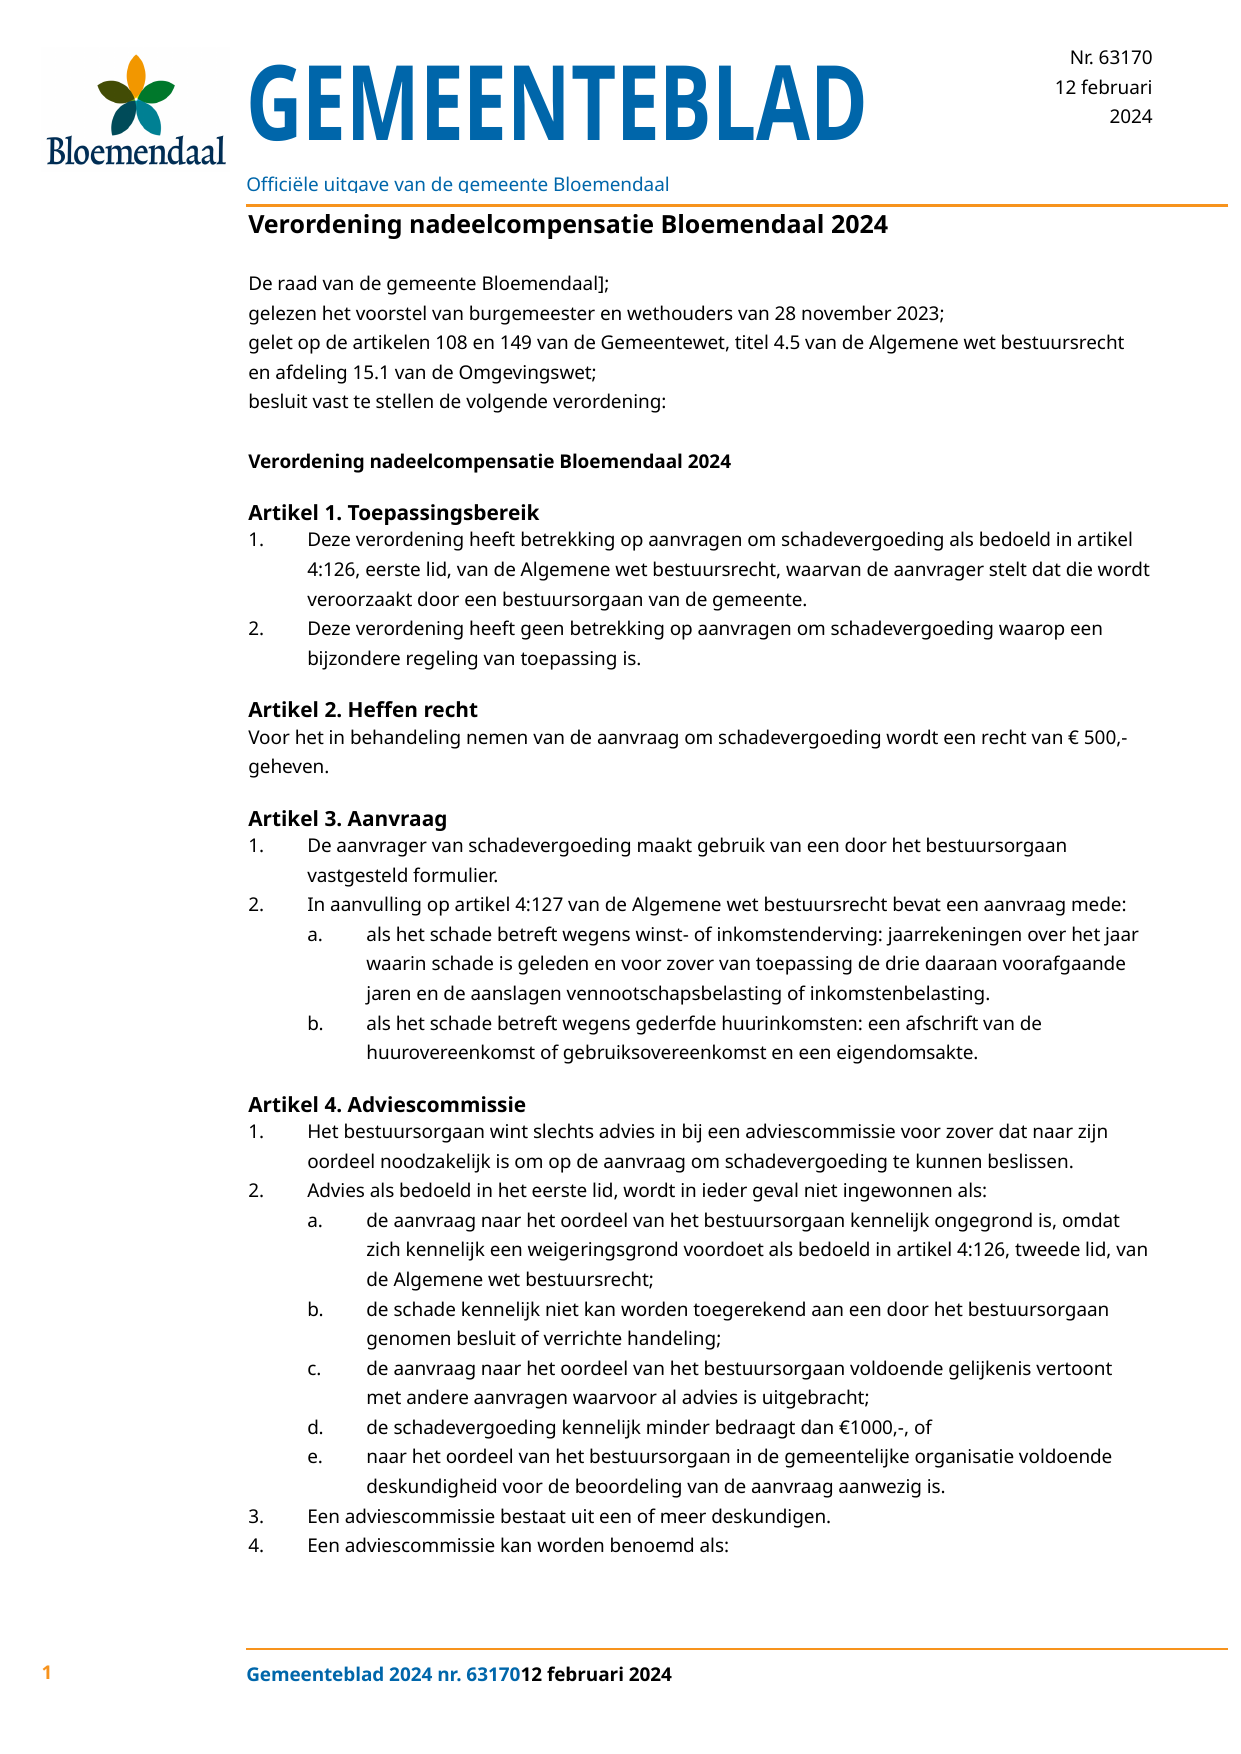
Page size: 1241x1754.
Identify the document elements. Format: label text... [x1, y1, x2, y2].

text Verordening nadeelcompensatie Bloemendaal 2024 [248, 448, 1152, 473]
list de schade kennelijk niet kan worden toegerekend aan een door het bestuursorgaan genomen besluit of verrichte handeling; [307, 1296, 1152, 1351]
list als het schade betreft wegens gederfde huurinkomsten: een afschrift van de huurovereenkomst of gebruiksovereenkomst en een eigendomsakte. [307, 1010, 1152, 1065]
text Voor het in behandeling nemen van de aanvraag om schadevergoeding wordt een recht van € 500,- geheven. [248, 724, 1152, 779]
list naar het oordeel van het bestuursorgaan in de gemeentelijke organisatie voldoende deskundigheid voor de beoordeling van de aanvraag aanwezig is. [307, 1444, 1152, 1499]
list Een adviescommissie bestaat uit een of meer deskundigen. [248, 1503, 1152, 1528]
text Verordening nadeelcompensatie Bloemendaal 2024 [248, 207, 1152, 241]
list de aanvraag naar het oordeel van het bestuursorgaan kennelijk ongegrond is, omdat zich kennelijk een weigeringsgrond voordoet als bedoeld in artikel 4:126, tweede lid, van de Algemene wet bestuursrecht; [307, 1207, 1152, 1292]
list Advies als bedoeld in het eerste lid, wordt in ieder geval niet ingewonnen als: [248, 1177, 1152, 1203]
list Het bestuursorgaan wint slechts advies in bij een adviescommissie voor zover dat naar zijn oordeel noodzakelijk is om op de aanvraag om schadevergoeding te kunnen beslissen. [248, 1118, 1152, 1173]
list de aanvraag naar het oordeel van het bestuursorgaan voldoende gelijkenis vertoont met andere aanvragen waarvoor al advies is uitgebracht; [307, 1355, 1152, 1410]
picture [41, 47, 231, 172]
text De raad van de gemeente Bloemendaal]; [248, 270, 1152, 296]
list de schadevergoeding kennelijk minder bedraagt dan €1000,-, of [307, 1414, 1152, 1440]
list De aanvrager van schadevergoeding maakt gebruik van een door het bestuursorgaan vastgesteld formulier. [248, 832, 1152, 888]
text gelet op de artikelen 108 en 149 van de Gemeentewet, titel 4.5 van de Algemene wet bestuursrecht en afdeling 15.1 van de Omgevingswet; [248, 329, 1152, 385]
text Artikel 1. Toepassingsbereik [248, 498, 1152, 527]
list In aanvulling op artikel 4:127 van de Algemene wet bestuursrecht bevat een aanvraag mede: [248, 891, 1152, 917]
text Artikel 2. Heffen recht [248, 695, 1152, 724]
text besluit vast te stellen de volgende verordening: [248, 389, 1152, 414]
list Deze verordening heeft betrekking op aanvragen om schadevergoeding als bedoeld in artikel 4:126, eerste lid, van de Algemene wet bestuursrecht, waarvan de aanvrager stelt dat die wordt veroorzaakt door een bestuursorgaan van de gemeente. [248, 527, 1152, 612]
list Een adviescommissie kan worden benoemd als: [248, 1532, 1152, 1558]
text Artikel 4. Adviescommissie [248, 1090, 1152, 1118]
text gelezen het voorstel van burgemeester en wethouders van 28 november 2023; [248, 300, 1152, 326]
text Artikel 3. Aanvraag [248, 804, 1152, 832]
list Deze verordening heeft geen betrekking op aanvragen om schadevergoeding waarop een bijzondere regeling van toepassing is. [248, 615, 1152, 671]
list als het schade betreft wegens winst- of inkomstenderving: jaarrekeningen over het jaar waarin schade is geleden en voor zover van toepassing de drie daaraan voorafgaande jaren en de aanslagen vennootschapsbelasting of inkomstenbelasting. [307, 921, 1152, 1006]
